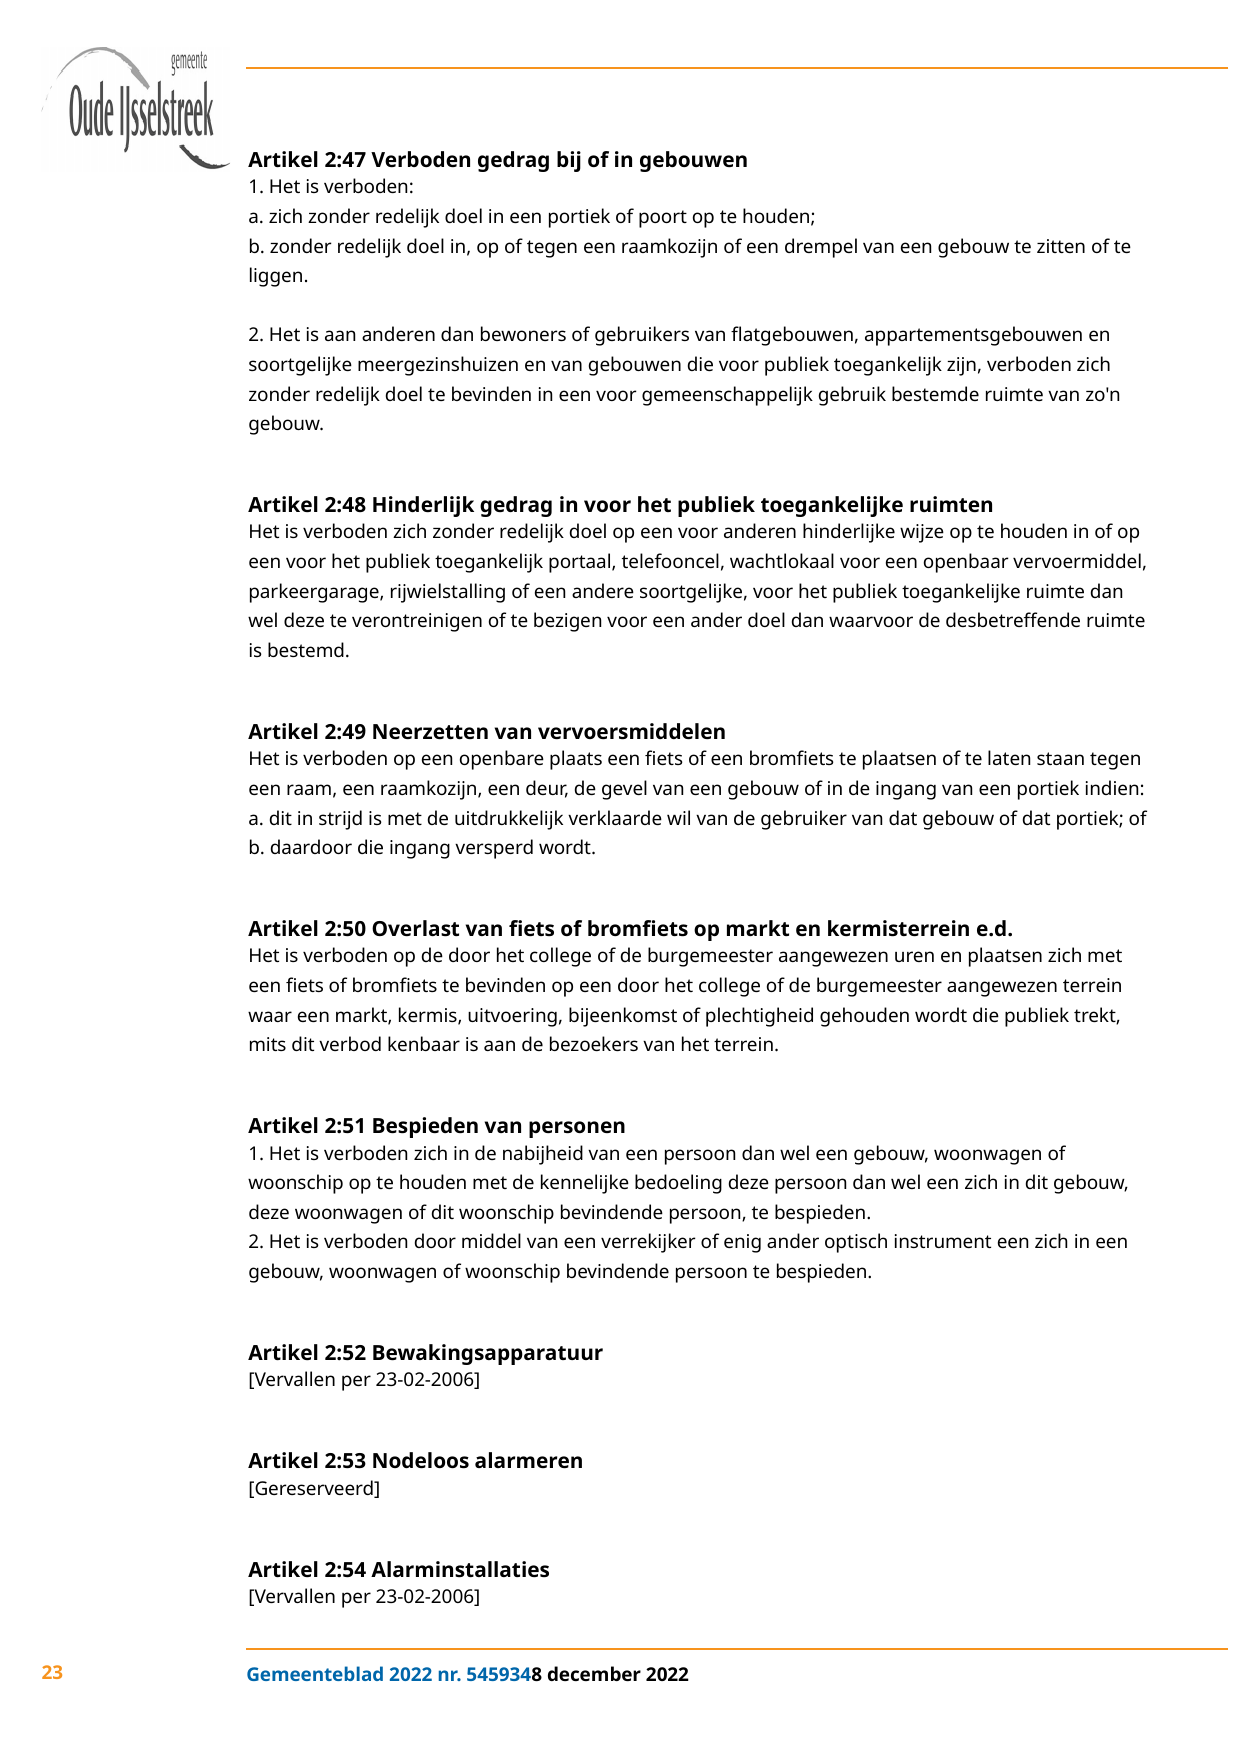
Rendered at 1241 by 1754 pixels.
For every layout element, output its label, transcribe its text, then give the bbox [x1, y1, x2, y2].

text [Vervallen per 23-02-2006] [248, 1367, 1152, 1392]
text b. daardoor die ingang versperd wordt. [248, 834, 1152, 860]
text 1. Het is verboden: [248, 174, 1152, 199]
text Het is verboden op de door het college of de burgemeester aangewezen uren en plaatsen zich met een fiets of bromfiets te bevinden op een door het college of de burgemeester aangewezen terrein waar een markt, kermis, uitvoering, bijeenkomst of plechtigheid gehouden wordt die publiek trekt, mits dit verbod kenbaar is aan de bezoekers van het terrein. [248, 943, 1152, 1057]
text Het is verboden op een openbare plaats een fiets of een bromfiets te plaatsen of te laten staan tegen een raam, een raamkozijn, een deur, de gevel van een gebouw of in de ingang van een portiek indien: [248, 746, 1152, 801]
text Artikel 2:49 Neerzetten van vervoersmiddelen [248, 717, 1152, 746]
text Artikel 2:50 Overlast van fiets of bromfiets op markt en kermisterrein e.d. [248, 914, 1152, 943]
text Artikel 2:52 Bewakingsapparatuur [248, 1338, 1152, 1367]
text Artikel 2:51 Bespieden van personen [248, 1111, 1152, 1140]
text Artikel 2:48 Hinderlijk gedrag in voor het publiek toegankelijke ruimten [248, 490, 1152, 519]
text a. zich zonder redelijk doel in een portiek of poort op te houden; [248, 203, 1152, 229]
text a. dit in strijd is met de uitdrukkelijk verklaarde wil van de gebruiker van dat gebouw of dat portiek; of [248, 805, 1152, 830]
text 2. Het is verboden door middel van een verrekijker of enig ander optisch instrument een zich in een gebouw, woonwagen of woonschip bevindende persoon te bespieden. [248, 1229, 1152, 1284]
text 1. Het is verboden zich in de nabijheid van een persoon dan wel een gebouw, woonwagen of woonschip op te houden met de kennelijke bedoeling deze persoon dan wel een zich in dit gebouw, deze woonwagen of dit woonschip bevindende persoon, te bespieden. [248, 1140, 1152, 1225]
text Artikel 2:54 Alarminstallaties [248, 1555, 1152, 1583]
text [Vervallen per 23-02-2006] [248, 1583, 1152, 1609]
text Artikel 2:47 Verboden gedrag bij of in gebouwen [248, 145, 1152, 174]
text Het is verboden zich zonder redelijk doel op een voor anderen hinderlijke wijze op te houden in of op een voor het publiek toegankelijk portaal, telefooncel, wachtlokaal voor een openbaar vervoermiddel, parkeergarage, rijwielstalling of een andere soortgelijke, voor het publiek toegankelijke ruimte dan wel deze te verontreinigen of te bezigen voor een ander doel dan waarvoor de desbetreffende ruimte is bestemd. [248, 519, 1152, 663]
text b. zonder redelijk doel in, op of tegen een raamkozijn of een drempel van een gebouw te zitten of te liggen. [248, 233, 1152, 288]
text [Gereserveerd] [248, 1475, 1152, 1501]
picture [41, 47, 231, 172]
text 2. Het is aan anderen dan bewoners of gebruikers van flatgebouwen, appartementsgebouwen en soortgelijke meergezinshuizen en van gebouwen die voor publiek toegankelijk zijn, verboden zich zonder redelijk doel te bevinden in een voor gemeenschappelijk gebruik bestemde ruimte van zo'n gebouw. [248, 322, 1152, 436]
text Artikel 2:53 Nodeloos alarmeren [248, 1447, 1152, 1475]
